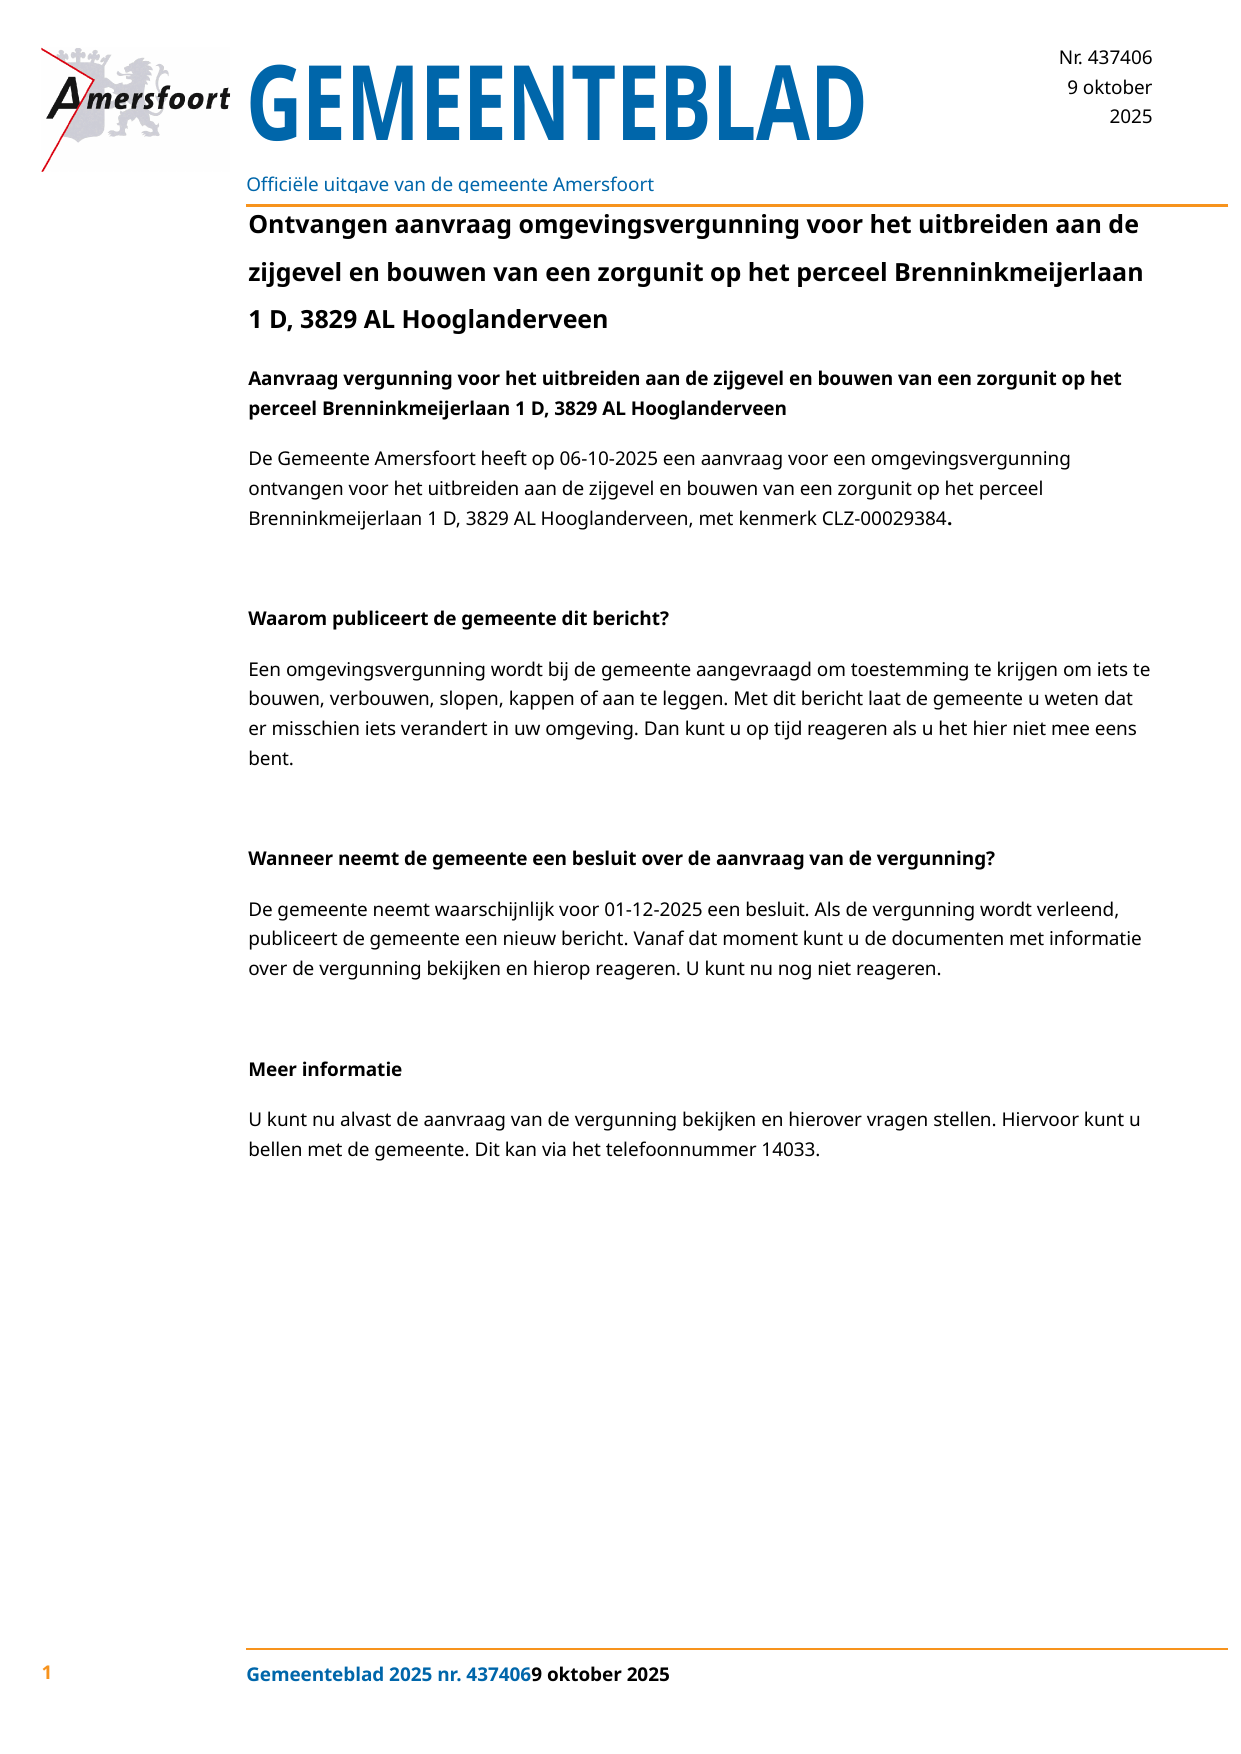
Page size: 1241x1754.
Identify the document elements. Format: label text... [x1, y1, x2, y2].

text Aanvraag vergunning voor het uitbreiden aan de zijgevel en bouwen van een zorgunit op het perceel Brenninkmeijerlaan 1 D, 3829 AL Hooglanderveen [248, 366, 1152, 421]
text U kunt nu alvast de aanvraag van de vergunning bekijken en hierover vragen stellen. Hiervoor kunt u bellen met de gemeente. Dit kan via het telefoonnummer 14033. [248, 1106, 1152, 1162]
picture [41, 47, 231, 172]
text Ontvangen aanvraag omgevingsvergunning voor het uitbreiden aan de zijgevel en bouwen van een zorgunit op het perceel Brenninkmeijerlaan 1 D, 3829 AL Hooglanderveen [248, 207, 1152, 336]
text Wanneer neemt de gemeente een besluit over de aanvraag van de vergunning? [248, 846, 1152, 871]
text De Gemeente Amersfoort heeft op 06-10-2025 een aanvraag voor een omgevingsvergunning ontvangen voor het uitbreiden aan de zijgevel en bouwen van een zorgunit op het perceel Brenninkmeijerlaan 1 D, 3829 AL Hooglanderveen, met kenmerk CLZ-00029384. [248, 446, 1152, 530]
text De gemeente neemt waarschijnlijk voor 01-12-2025 een besluit. Als de vergunning wordt verleend, publiceert de gemeente een nieuw bericht. Vanaf dat moment kunt u de documenten met informatie over de vergunning bekijken en hierop reageren. U kunt nu nog niet reageren. [248, 896, 1152, 981]
text Meer informatie [248, 1056, 1152, 1082]
text Waarom publiceert de gemeente dit bericht? [248, 606, 1152, 631]
text Een omgevingsvergunning wordt bij de gemeente aangevraagd om toestemming te krijgen om iets te bouwen, verbouwen, slopen, kappen of aan te leggen. Met dit bericht laat de gemeente u weten dat er misschien iets verandert in uw omgeving. Dan kunt u op tijd reageren als u het hier niet mee eens bent. [248, 656, 1152, 770]
